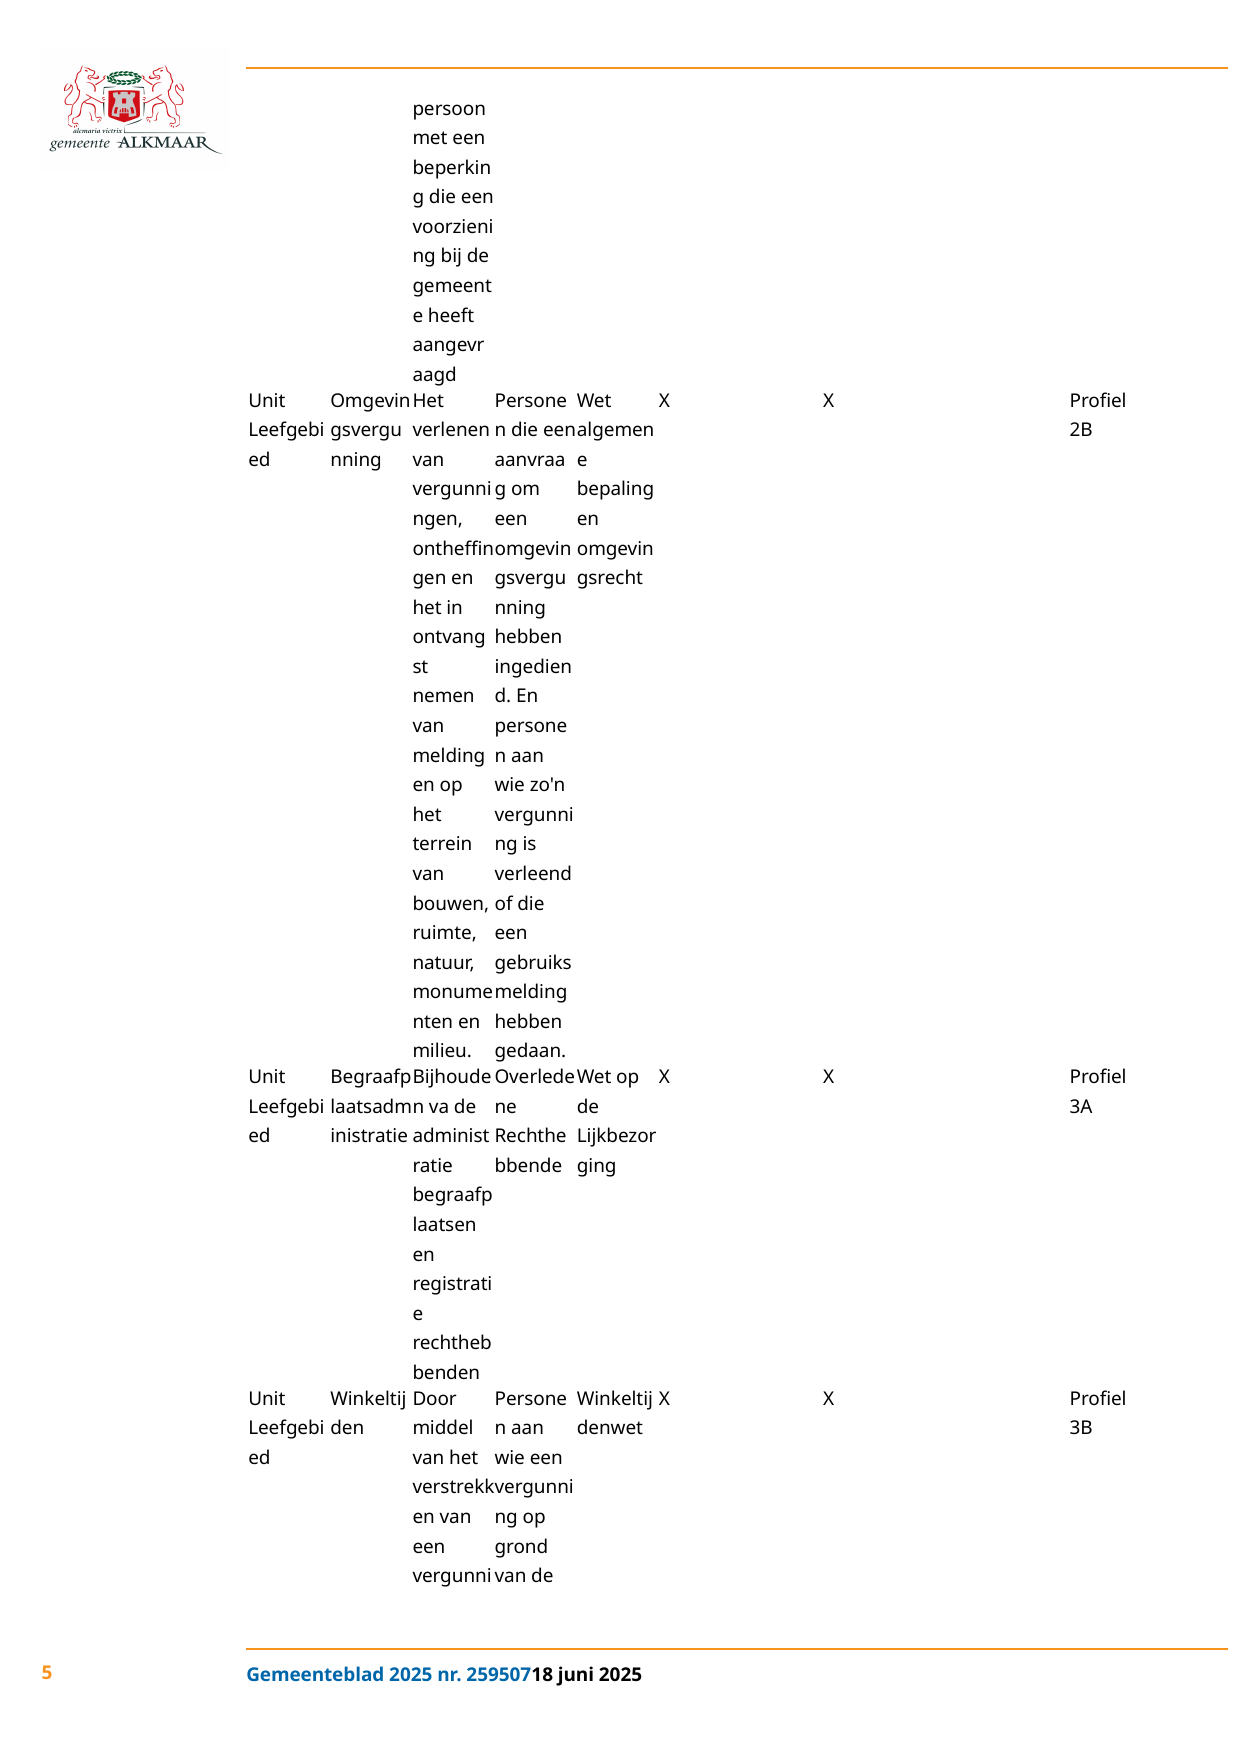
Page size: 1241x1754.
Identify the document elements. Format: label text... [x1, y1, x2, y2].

table_cell [987, 1385, 1069, 1588]
table_cell [248, 95, 330, 387]
table_cell Winkeltijden [330, 1385, 412, 1588]
table_cell [741, 1063, 823, 1385]
table_cell [1069, 95, 1152, 387]
table_cell Unit Leefgebied [248, 1063, 330, 1385]
table_cell Begraafplaatsadministratie [330, 1063, 412, 1385]
table_cell [987, 1063, 1069, 1385]
table_cell Profiel 3A [1069, 1063, 1152, 1385]
table_cell [741, 95, 823, 387]
table_cell X [823, 1385, 905, 1588]
table_cell [905, 1385, 987, 1588]
table_cell [494, 95, 577, 387]
table_cell [987, 95, 1069, 387]
table_cell Profiel 2B [1069, 387, 1152, 1063]
table_cell X [823, 1063, 905, 1385]
table_cell Overledene Rechthebbende [494, 1063, 577, 1385]
table_cell X [659, 1063, 741, 1385]
picture [41, 47, 231, 172]
table_cell Wet algemene bepalingen omgevingsrecht [577, 387, 659, 1063]
table_cell Unit Leefgebied [248, 1385, 330, 1588]
table_cell X [823, 387, 905, 1063]
table_cell Personen die een aanvraag om een omgevingsvergunning hebben ingediend. En personen aan wie zo'n vergunning is verleend of die een gebruiksmelding hebben gedaan. [494, 387, 577, 1063]
table_cell [905, 1063, 987, 1385]
table_cell [823, 95, 905, 387]
table_cell Bijhouden va de administratie begraafplaatsen en registratie rechthebbenden [412, 1063, 494, 1385]
table_cell [905, 387, 987, 1063]
table_cell [905, 95, 987, 387]
table_cell Omgevingsvergunning [330, 387, 412, 1063]
table_cell Profiel 3B [1069, 1385, 1152, 1588]
table_cell persoon met een beperking die een voorziening bij de gemeente heeft aangevraagd [412, 95, 494, 387]
table_cell Het verlenen van vergunningen, ontheffingen en het in ontvangst nemen van meldingen op het terrein van bouwen, ruimte, natuur, monumenten en milieu. [412, 387, 494, 1063]
table_cell Door middel van het verstrekken van een vergunni [412, 1385, 494, 1588]
table_cell Personen aan wie een vergunning op grond van de [494, 1385, 577, 1588]
table_cell [741, 387, 823, 1063]
table_cell Wet op de Lijkbezorging [577, 1063, 659, 1385]
table_cell [577, 95, 659, 387]
table_cell Unit Leefgebied [248, 387, 330, 1063]
table_cell [659, 95, 741, 387]
table_cell X [659, 1385, 741, 1588]
table_cell X [659, 387, 741, 1063]
table_cell Winkeltijdenwet [577, 1385, 659, 1588]
table_cell [741, 1385, 823, 1588]
table_cell [330, 95, 412, 387]
table_cell [987, 387, 1069, 1063]
